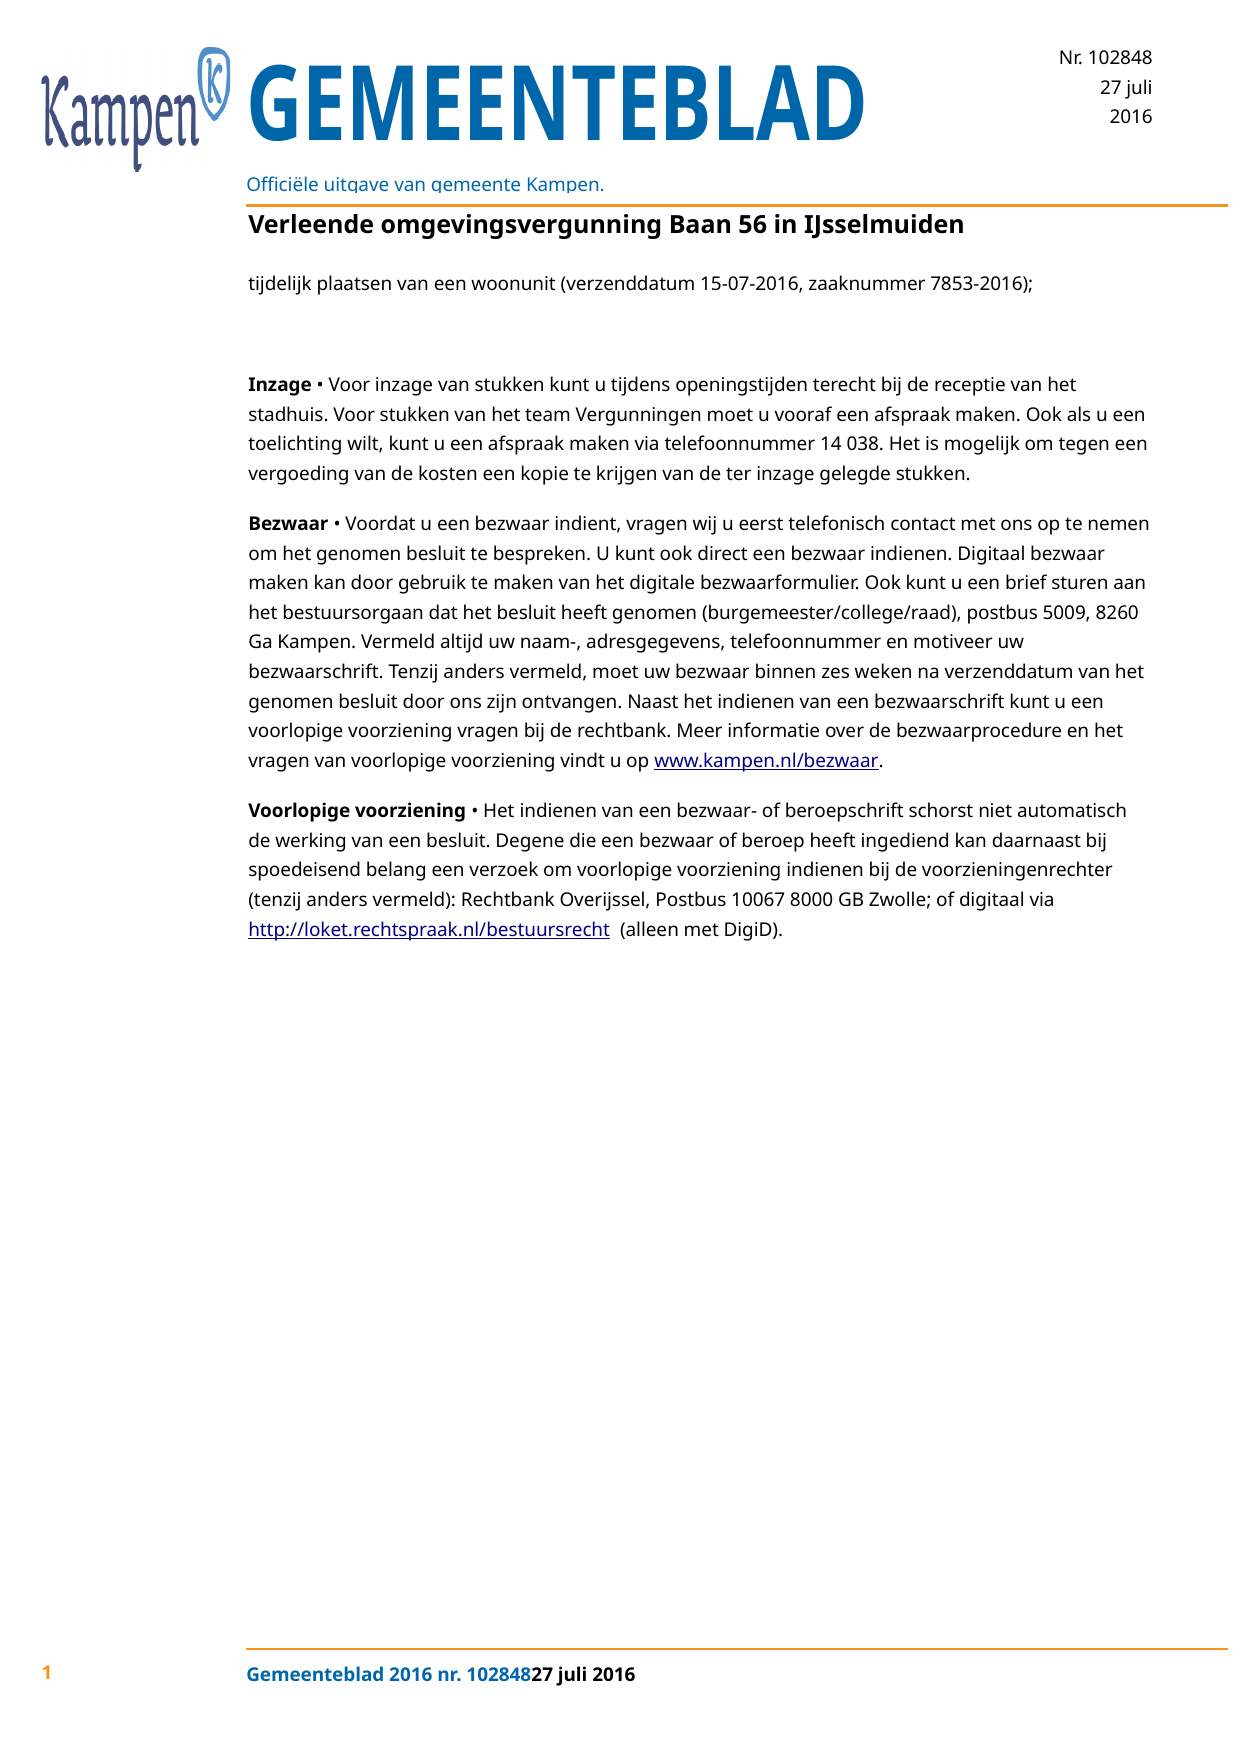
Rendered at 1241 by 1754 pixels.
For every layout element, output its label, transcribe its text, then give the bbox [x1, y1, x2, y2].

text tijdelijk plaatsen van een woonunit (verzenddatum 15-07-2016, zaaknummer 7853-2016); [248, 270, 1152, 296]
text Inzage • Voor inzage van stukken kunt u tijdens openingstijden terecht bij de receptie van het stadhuis. Voor stukken van het team Vergunningen moet u vooraf een afspraak maken. Ook als u een toelichting wilt, kunt u een afspraak maken via telefoonnummer 14 038. Het is mogelijk om tegen een vergoeding van de kosten een kopie te krijgen van de ter inzage gelegde stukken. [248, 371, 1152, 486]
text Voorlopige voorziening • Het indienen van een bezwaar- of beroepschrift schorst niet automatisch de werking van een besluit. Degene die een bezwaar of beroep heeft ingediend kan daarnaast bij spoedeisend belang een verzoek om voorlopige voorziening indienen bij de voorzieningenrechter (tenzij anders vermeld): Rechtbank Overijssel, Postbus 10067 8000 GB Zwolle; of digitaal via http://loket.rechtspraak.nl/bestuursrecht (alleen met DigiD). [248, 797, 1152, 941]
text Verleende omgevingsvergunning Baan 56 in IJsselmuiden [248, 207, 1152, 241]
picture [41, 47, 231, 172]
text Bezwaar • Voordat u een bezwaar indient, vragen wij u eerst telefonisch contact met ons op te nemen om het genomen besluit te bespreken. U kunt ook direct een bezwaar indienen. Digitaal bezwaar maken kan door gebruik te maken van het digitale bezwaarformulier. Ook kunt u een brief sturen aan het bestuursorgaan dat het besluit heeft genomen (burgemeester/college/raad), postbus 5009, 8260 Ga Kampen. Vermeld altijd uw naam-, adresgegevens, telefoonnummer en motiveer uw bezwaarschrift. Tenzij anders vermeld, moet uw bezwaar binnen zes weken na verzenddatum van het genomen besluit door ons zijn ontvangen. Naast het indienen van een bezwaarschrift kunt u een voorlopige voorziening vragen bij de rechtbank. Meer informatie over de bezwaarprocedure en het vragen van voorlopige voorziening vindt u op www.kampen.nl/bezwaar. [248, 510, 1152, 773]
